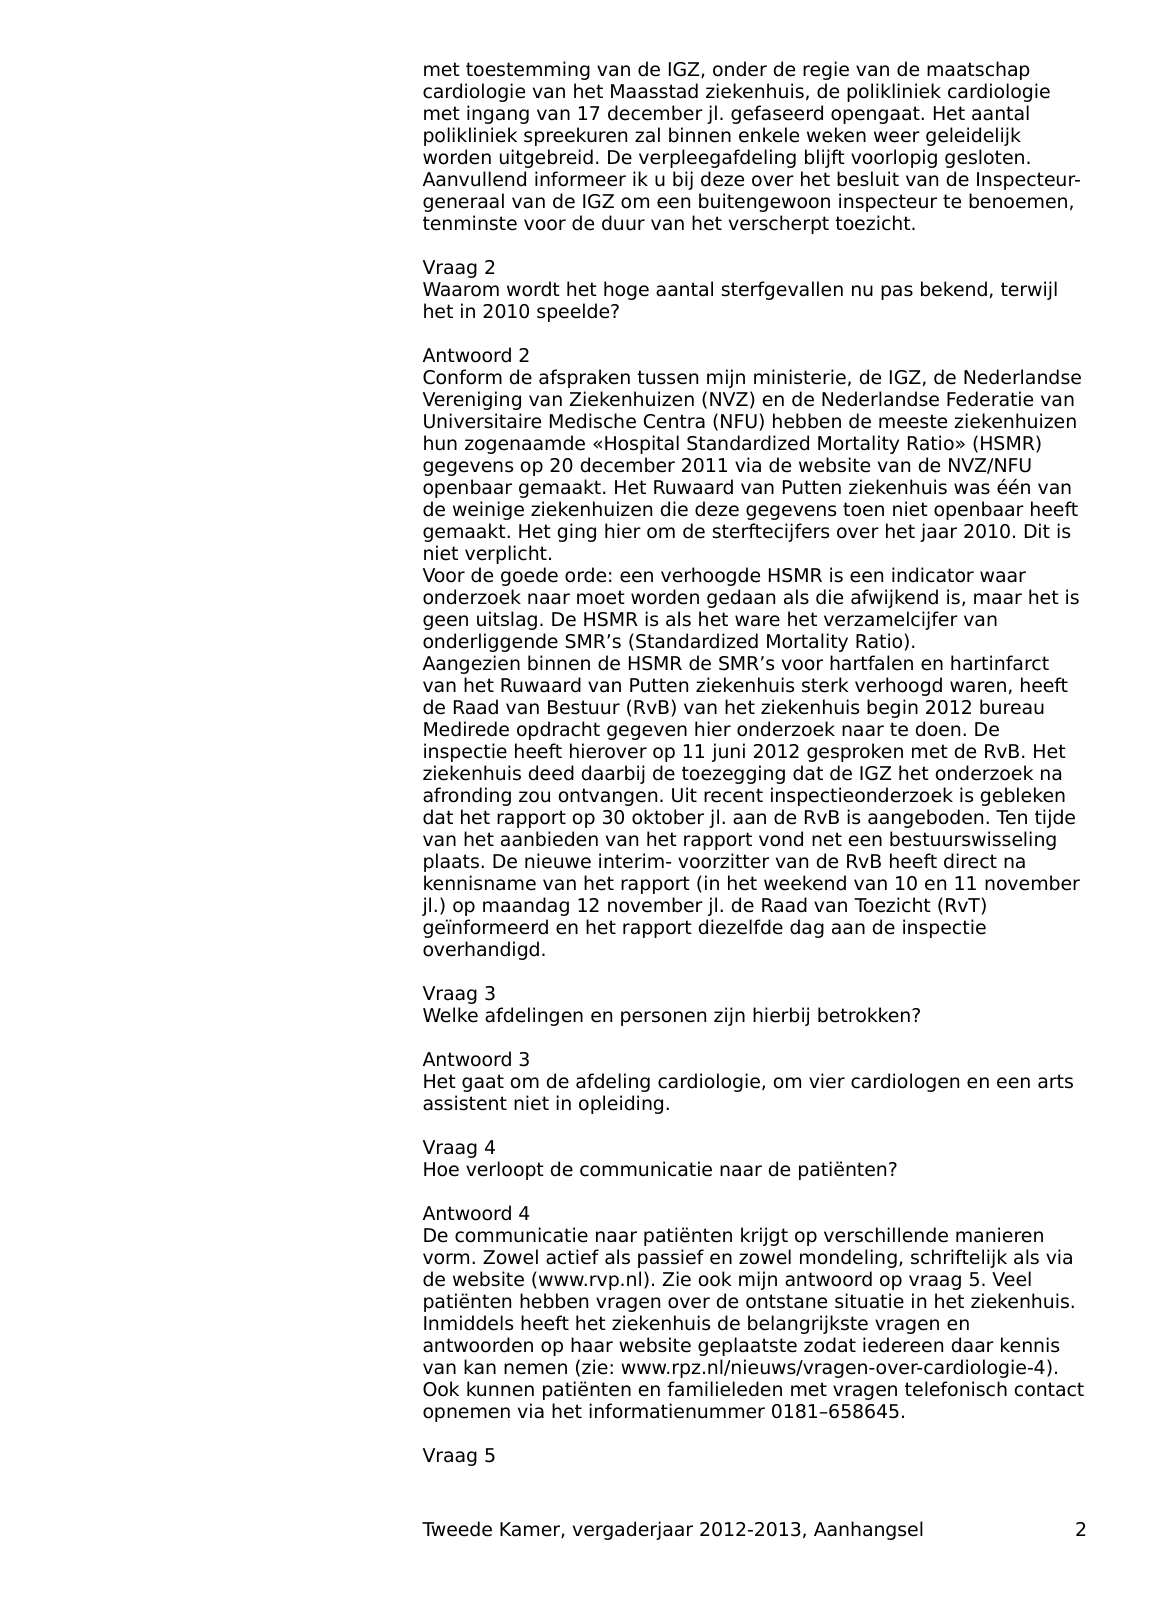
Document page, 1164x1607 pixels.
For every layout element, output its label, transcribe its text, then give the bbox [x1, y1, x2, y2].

text Aangezien binnen de HSMR de SMR’s voor hartfalen en hartinfarct van het Ruwaard van Putten ziekenhuis sterk verhoogd waren, heeft de Raad van Bestuur (RvB) van het ziekenhuis begin 2012 bureau Medirede opdracht gegeven hier onderzoek naar te doen. De inspectie heeft hierover op 11 juni 2012 gesproken met de RvB. Het ziekenhuis deed daarbij de toezegging dat de IGZ het onderzoek na afronding zou ontvangen. Uit recent inspectieonderzoek is gebleken dat het rapport op 30 oktober jl. aan de RvB is aangeboden. Ten tijde van het aanbieden van het rapport vond net een bestuurswisseling plaats. De nieuwe interim- voorzitter van de RvB heeft direct na kennisname van het rapport (in het weekend van 10 en 11 november jl.) op maandag 12 november jl. de Raad van Toezicht (RvT) geïnformeerd en het rapport diezelfde dag aan de inspectie overhandigd. [422, 653, 1087, 961]
text Conform de afspraken tussen mijn ministerie, de IGZ, de Nederlandse Vereniging van Ziekenhuizen (NVZ) en de Nederlandse Federatie van Universitaire Medische Centra (NFU) hebben de meeste ziekenhuizen hun zogenaamde «Hospital Standardized Mortality Ratio» (HSMR) gegevens op 20 december 2011 via de website van de NVZ/NFU openbaar gemaakt. Het Ruwaard van Putten ziekenhuis was één van de weinige ziekenhuizen die deze gegevens toen niet openbaar heeft gemaakt. Het ging hier om de sterftecijfers over het jaar 2010. Dit is niet verplicht. [422, 367, 1087, 565]
text Antwoord 3 [422, 1049, 1087, 1071]
text Antwoord 2 [422, 345, 1087, 367]
text Vraag 3 [422, 983, 1087, 1005]
text Waarom wordt het hoge aantal sterfgevallen nu pas bekend, terwijl het in 2010 speelde? [422, 279, 1087, 323]
text met toestemming van de IGZ, onder de regie van de maatschap cardiologie van het Maasstad ziekenhuis, de polikliniek cardiologie met ingang van 17 december jl. gefaseerd opengaat. Het aantal polikliniek spreekuren zal binnen enkele weken weer geleidelijk worden uitgebreid. De verpleegafdeling blijft voorlopig gesloten. Aanvullend informeer ik u bij deze over het besluit van de Inspecteur-generaal van de IGZ om een buitengewoon inspecteur te benoemen, tenminste voor de duur van het verscherpt toezicht. [422, 59, 1087, 235]
text Welke afdelingen en personen zijn hierbij betrokken? [422, 1005, 1087, 1027]
text Antwoord 4 [422, 1203, 1087, 1225]
text Het gaat om de afdeling cardiologie, om vier cardiologen en een arts assistent niet in opleiding. [422, 1071, 1087, 1115]
text De communicatie naar patiënten krijgt op verschillende manieren vorm. Zowel actief als passief en zowel mondeling, schriftelijk als via de website (www.rvp.nl). Zie ook mijn antwoord op vraag 5. Veel patiënten hebben vragen over de ontstane situatie in het ziekenhuis. Inmiddels heeft het ziekenhuis de belangrijkste vragen en antwoorden op haar website geplaatste zodat iedereen daar kennis van kan nemen (zie: www.rpz.nl/nieuws/vragen-over-cardiologie-4). Ook kunnen patiënten en familieleden met vragen telefonisch contact opnemen via het informatienummer 0181–658645. [422, 1225, 1087, 1423]
text Vraag 4 [422, 1137, 1087, 1159]
text Voor de goede orde: een verhoogde HSMR is een indicator waar onderzoek naar moet worden gedaan als die afwijkend is, maar het is geen uitslag. De HSMR is als het ware het verzamelcijfer van onderliggende SMR’s (Standardized Mortality Ratio). [422, 565, 1087, 653]
text Vraag 2 [422, 257, 1087, 279]
text Vraag 5 [422, 1445, 1087, 1467]
text Hoe verloopt de communicatie naar de patiënten? [422, 1159, 1087, 1181]
